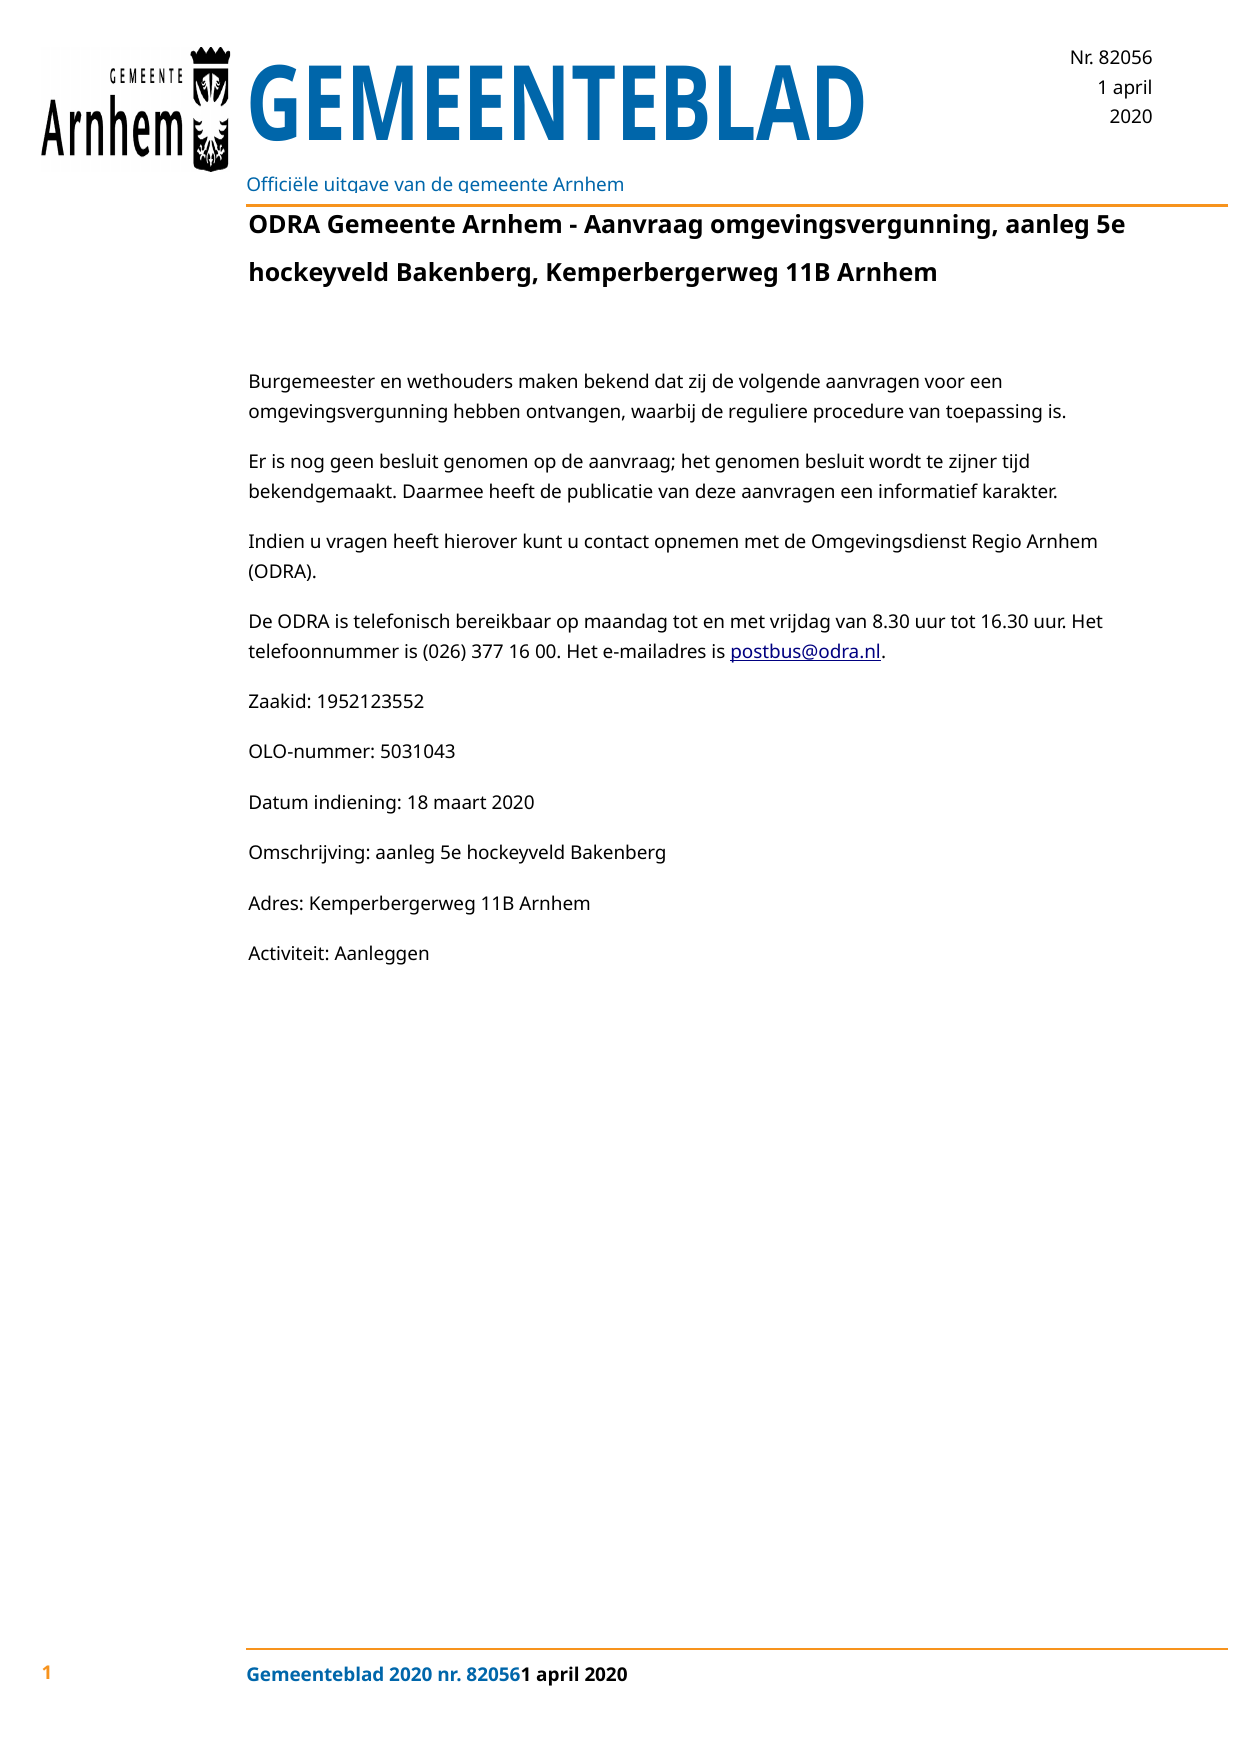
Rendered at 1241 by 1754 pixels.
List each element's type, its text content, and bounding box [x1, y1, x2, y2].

text ODRA Gemeente Arnhem - Aanvraag omgevingsvergunning, aanleg 5e hockeyveld Bakenberg, Kemperbergerweg 11B Arnhem [248, 207, 1152, 288]
text Adres: Kemperbergerweg 11B Arnhem [248, 890, 1152, 916]
text De ODRA is telefonisch bereikbaar op maandag tot en met vrijdag van 8.30 uur tot 16.30 uur. Het telefoonnummer is (026) 377 16 00. Het e-mailadres is postbus@odra.nl. [248, 608, 1152, 664]
picture [41, 47, 231, 172]
text Omschrijving: aanleg 5e hockeyveld Bakenberg [248, 839, 1152, 865]
text Datum indiening: 18 maart 2020 [248, 789, 1152, 815]
text Er is nog geen besluit genomen op de aanvraag; het genomen besluit wordt te zijner tijd bekendgemaakt. Daarmee heeft de publicatie van deze aanvragen een informatief karakter. [248, 448, 1152, 504]
text OLO-nummer: 5031043 [248, 739, 1152, 764]
text Burgemeester en wethouders maken bekend dat zij de volgende aanvragen voor een omgevingsvergunning hebben ontvangen, waarbij de reguliere procedure van toepassing is. [248, 368, 1152, 424]
text Indien u vragen heeft hierover kunt u contact opnemen met de Omgevingsdienst Regio Arnhem (ODRA). [248, 528, 1152, 584]
text Zaakid: 1952123552 [248, 688, 1152, 714]
text Activiteit: Aanleggen [248, 940, 1152, 966]
